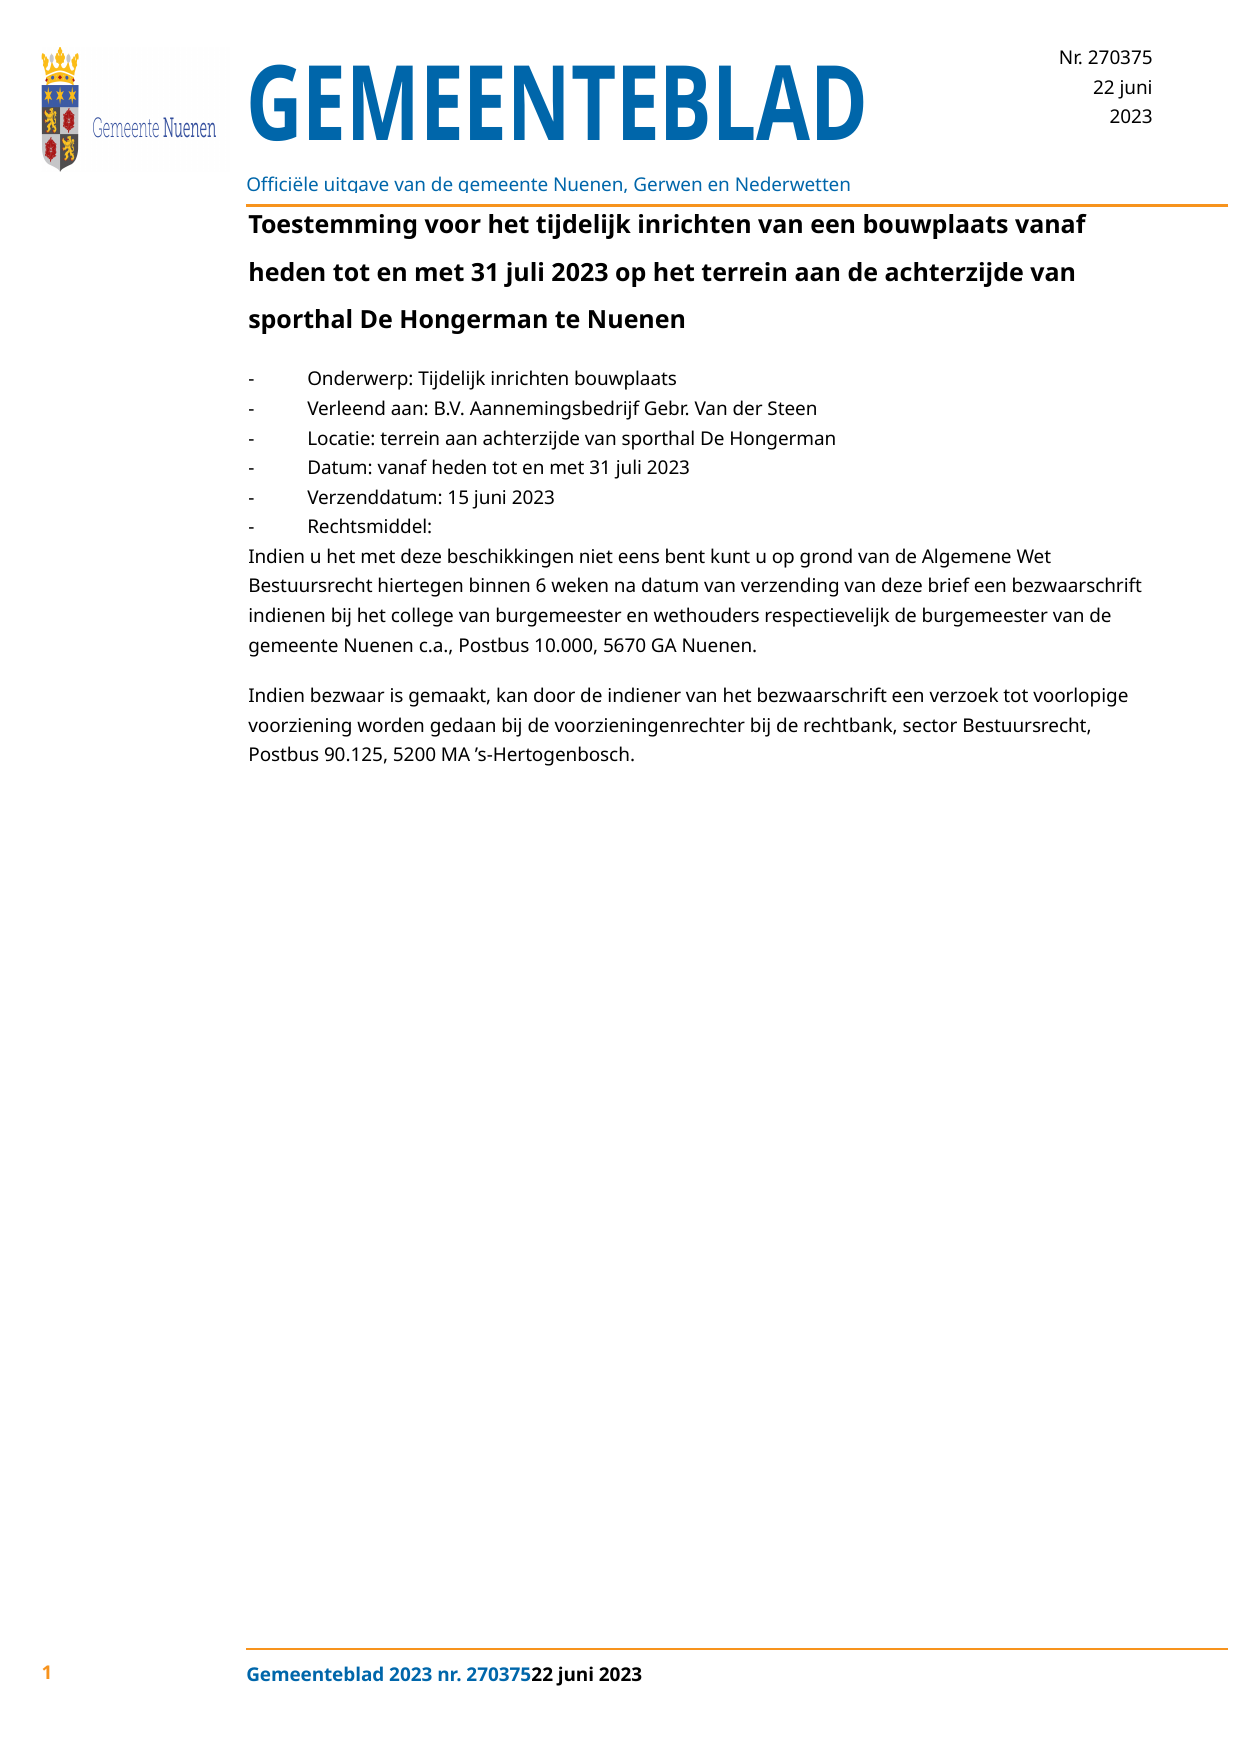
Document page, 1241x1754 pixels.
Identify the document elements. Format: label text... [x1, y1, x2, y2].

list Onderwerp: Tijdelijk inrichten bouwplaats [248, 366, 1152, 391]
list Locatie: terrein aan achterzijde van sporthal De Hongerman [248, 425, 1152, 450]
list Verleend aan: B.V. Aannemingsbedrijf Gebr. Van der Steen [248, 395, 1152, 421]
picture [41, 47, 231, 172]
text Indien bezwaar is gemaakt, kan door de indiener van het bezwaarschrift een verzoek tot voorlopige voorziening worden gedaan bij de voorzieningenrechter bij de rechtbank, sector Bestuursrecht, Postbus 90.125, 5200 MA ’s-Hertogenbosch. [248, 682, 1152, 767]
list Rechtsmiddel: [248, 513, 1152, 539]
list Datum: vanaf heden tot en met 31 juli 2023 [248, 454, 1152, 480]
text Indien u het met deze beschikkingen niet eens bent kunt u op grond van de Algemene Wet Bestuursrecht hiertegen binnen 6 weken na datum van verzending van deze brief een bezwaarschrift indienen bij het college van burgemeester en wethouders respectievelijk de burgemeester van de gemeente Nuenen c.a., Postbus 10.000, 5670 GA Nuenen. [248, 543, 1152, 657]
text Toestemming voor het tijdelijk inrichten van een bouwplaats vanaf heden tot en met 31 juli 2023 op het terrein aan de achterzijde van sporthal De Hongerman te Nuenen [248, 207, 1152, 336]
list Verzenddatum: 15 juni 2023 [248, 484, 1152, 509]
